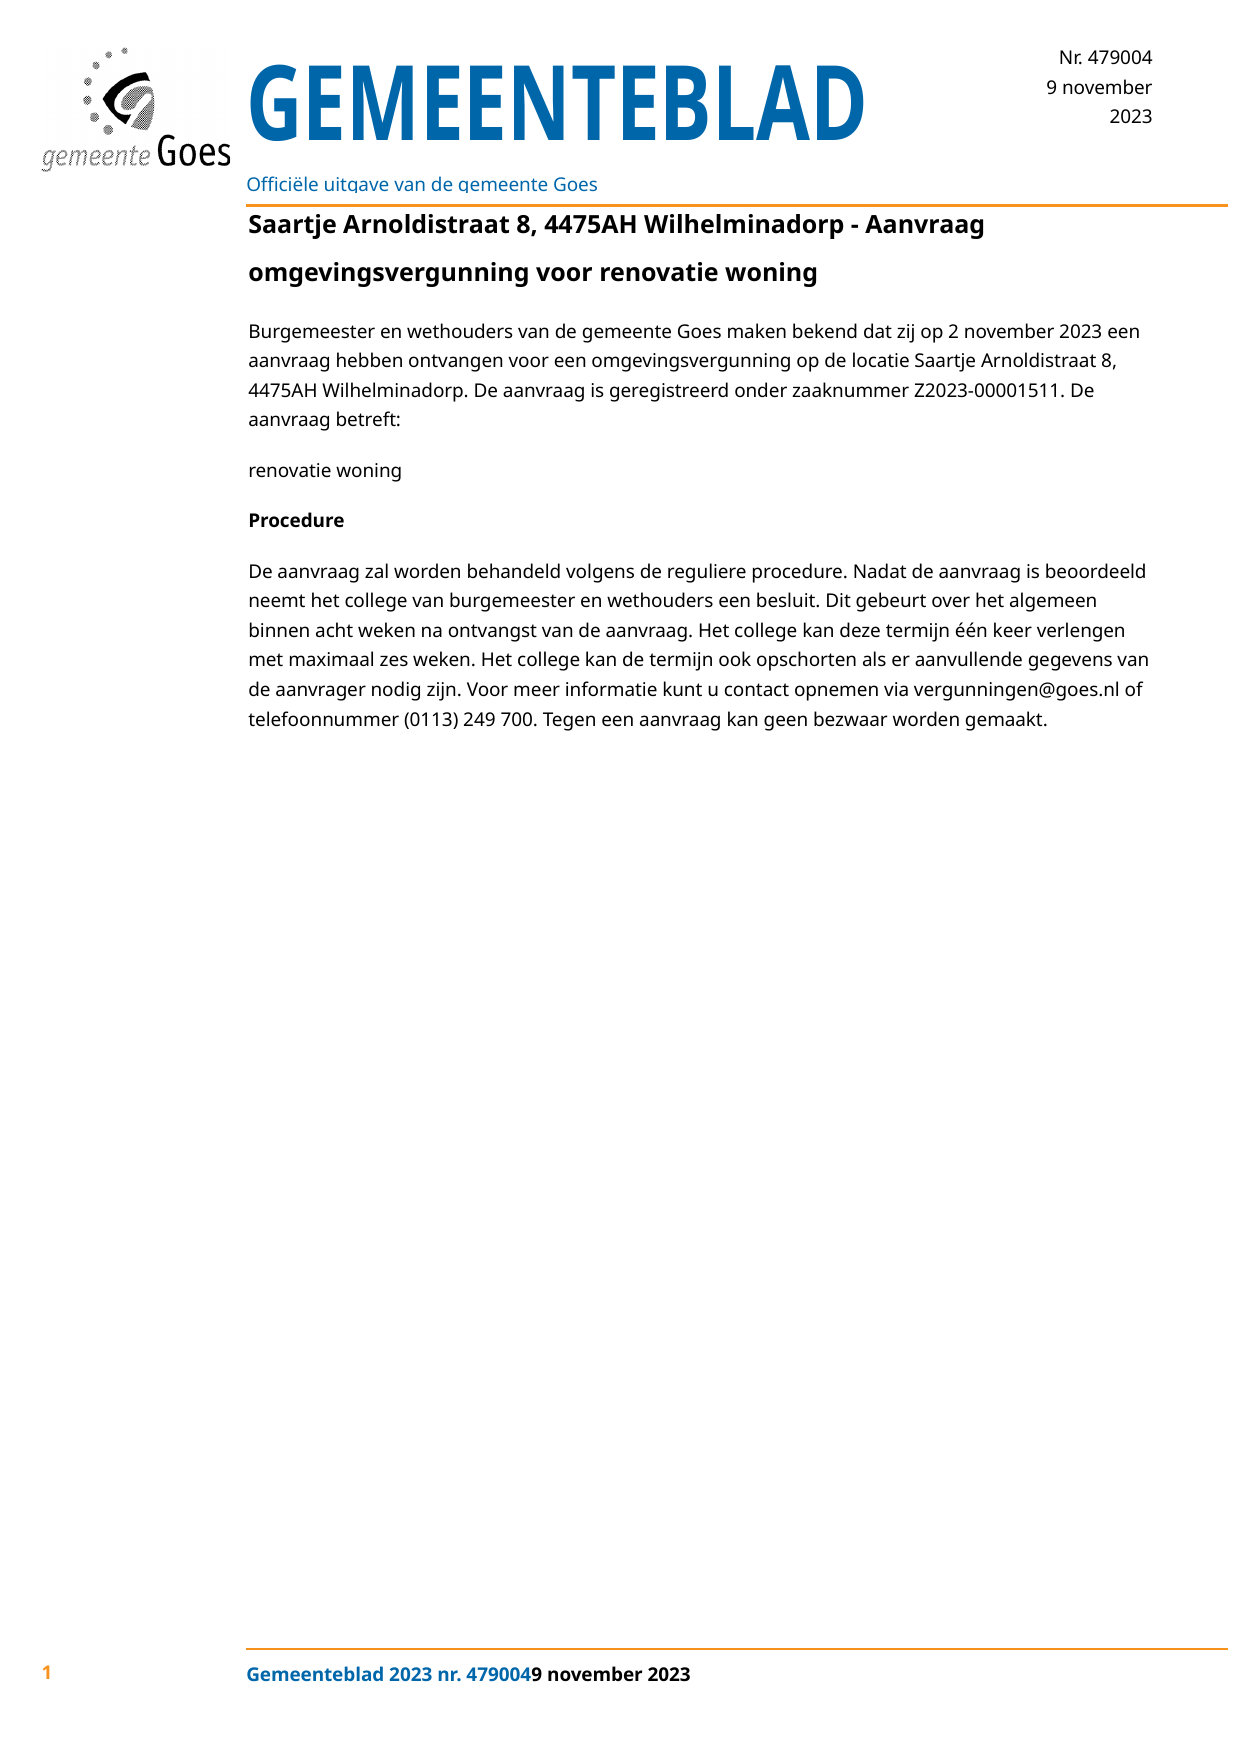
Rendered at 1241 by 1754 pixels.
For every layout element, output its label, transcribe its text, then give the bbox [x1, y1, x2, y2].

text De aanvraag zal worden behandeld volgens de reguliere procedure. Nadat de aanvraag is beoordeeld neemt het college van burgemeester en wethouders een besluit. Dit gebeurt over het algemeen binnen acht weken na ontvangst van de aanvraag. Het college kan deze termijn één keer verlengen met maximaal zes weken. Het college kan de termijn ook opschorten als er aanvullende gegevens van de aanvrager nodig zijn. Voor meer informatie kunt u contact opnemen via vergunningen@goes.nl of telefoonnummer (0113) 249 700. Tegen een aanvraag kan geen bezwaar worden gemaakt. [248, 558, 1152, 732]
text Saartje Arnoldistraat 8, 4475AH Wilhelminadorp - Aanvraag omgevingsvergunning voor renovatie woning [248, 207, 1152, 288]
text renovatie woning [248, 457, 1152, 483]
picture [41, 47, 231, 172]
text Procedure [248, 507, 1152, 533]
text Burgemeester en wethouders van de gemeente Goes maken bekend dat zij op 2 november 2023 een aanvraag hebben ontvangen voor een omgevingsvergunning op de locatie Saartje Arnoldistraat 8, 4475AH Wilhelminadorp. De aanvraag is geregistreerd onder zaaknummer Z2023-00001511. De aanvraag betreft: [248, 318, 1152, 432]
